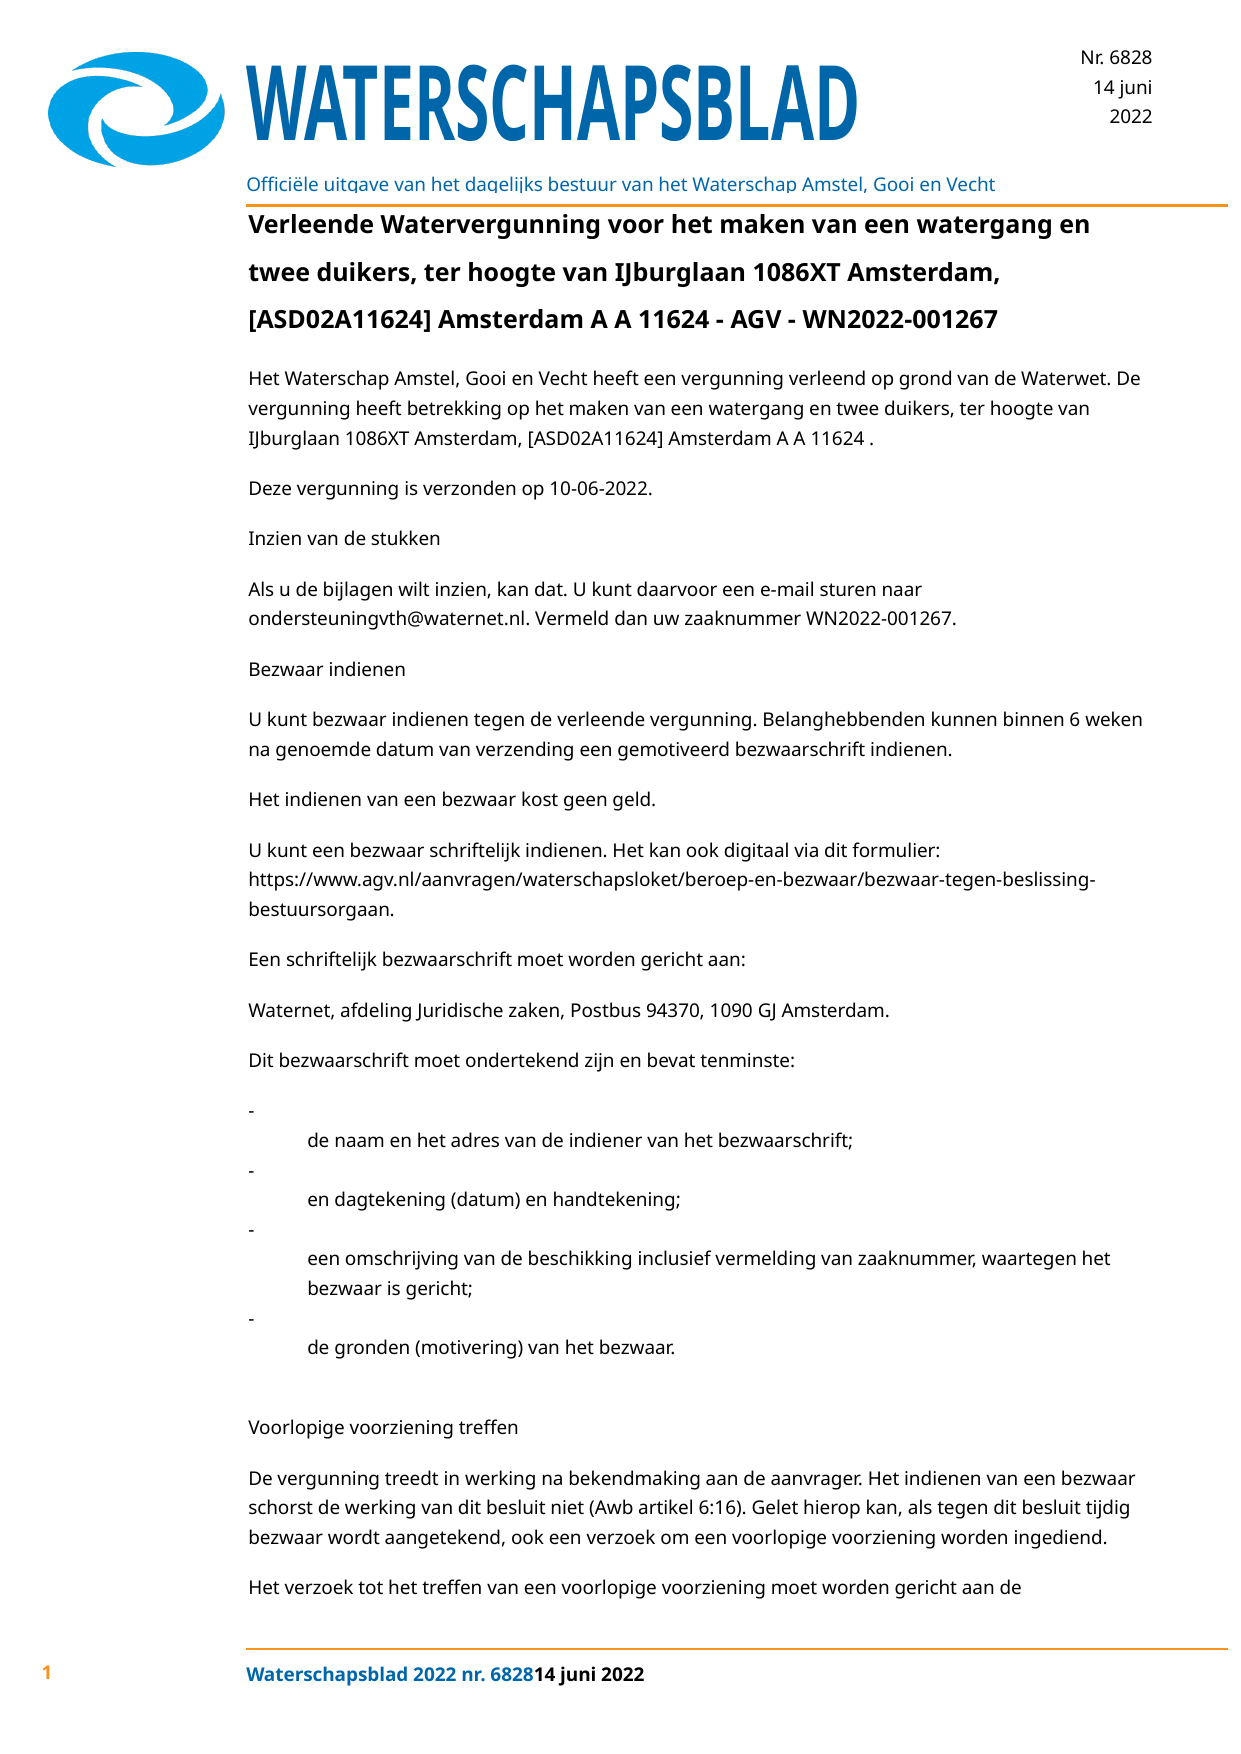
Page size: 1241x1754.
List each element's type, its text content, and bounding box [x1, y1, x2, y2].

text Voorlopige voorziening treffen [248, 1414, 1152, 1440]
text Bezwaar indienen [248, 656, 1152, 682]
picture [41, 47, 231, 172]
text U kunt bezwaar indienen tegen de verleende vergunning. Belanghebbenden kunnen binnen 6 weken na genoemde datum van verzending een gemotiveerd bezwaarschrift indienen. [248, 706, 1152, 762]
text Waternet, afdeling Juridische zaken, Postbus 94370, 1090 GJ Amsterdam. [248, 997, 1152, 1022]
list een omschrijving van de beschikking inclusief vermelding van zaaknummer, waartegen het bezwaar is gericht; [248, 1246, 1152, 1301]
text Verleende Watervergunning voor het maken van een watergang en twee duikers, ter hoogte van IJburglaan 1086XT Amsterdam, [ASD02A11624] Amsterdam A A 11624 - AGV - WN2022-001267 [248, 207, 1152, 336]
text Het verzoek tot het treffen van een voorlopige voorziening moet worden gericht aan de [248, 1574, 1152, 1600]
text Deze vergunning is verzonden op 10-06-2022. [248, 475, 1152, 501]
text Inzien van de stukken [248, 526, 1152, 551]
text Dit bezwaarschrift moet ondertekend zijn en bevat tenminste: [248, 1047, 1152, 1073]
text Een schriftelijk bezwaarschrift moet worden gericht aan: [248, 946, 1152, 972]
list en dagtekening (datum) en handtekening; [248, 1186, 1152, 1212]
list de gronden (motivering) van het bezwaar. [248, 1334, 1152, 1360]
list de naam en het adres van de indiener van het bezwaarschrift; [248, 1127, 1152, 1153]
text De vergunning treedt in werking na bekendmaking aan de aanvrager. Het indienen van een bezwaar schorst de werking van dit besluit niet (Awb artikel 6:16). Gelet hierop kan, als tegen dit besluit tijdig bezwaar wordt aangetekend, ook een verzoek om een voorlopige voorziening worden ingediend. [248, 1465, 1152, 1549]
text Het Waterschap Amstel, Gooi en Vecht heeft een vergunning verleend op grond van de Waterwet. De vergunning heeft betrekking op het maken van een watergang en twee duikers, ter hoogte van IJburglaan 1086XT Amsterdam, [ASD02A11624] Amsterdam A A 11624 . [248, 366, 1152, 450]
text U kunt een bezwaar schriftelijk indienen. Het kan ook digitaal via dit formulier: https://www.agv.nl/aanvragen/waterschapsloket/beroep-en-bezwaar/bezwaar-tegen-beslissing-bestuursorgaan. [248, 837, 1152, 922]
text Het indienen van een bezwaar kost geen geld. [248, 786, 1152, 812]
text Als u de bijlagen wilt inzien, kan dat. U kunt daarvoor een e-mail sturen naar ondersteuningvth@waternet.nl. Vermeld dan uw zaaknummer WN2022-001267. [248, 576, 1152, 631]
